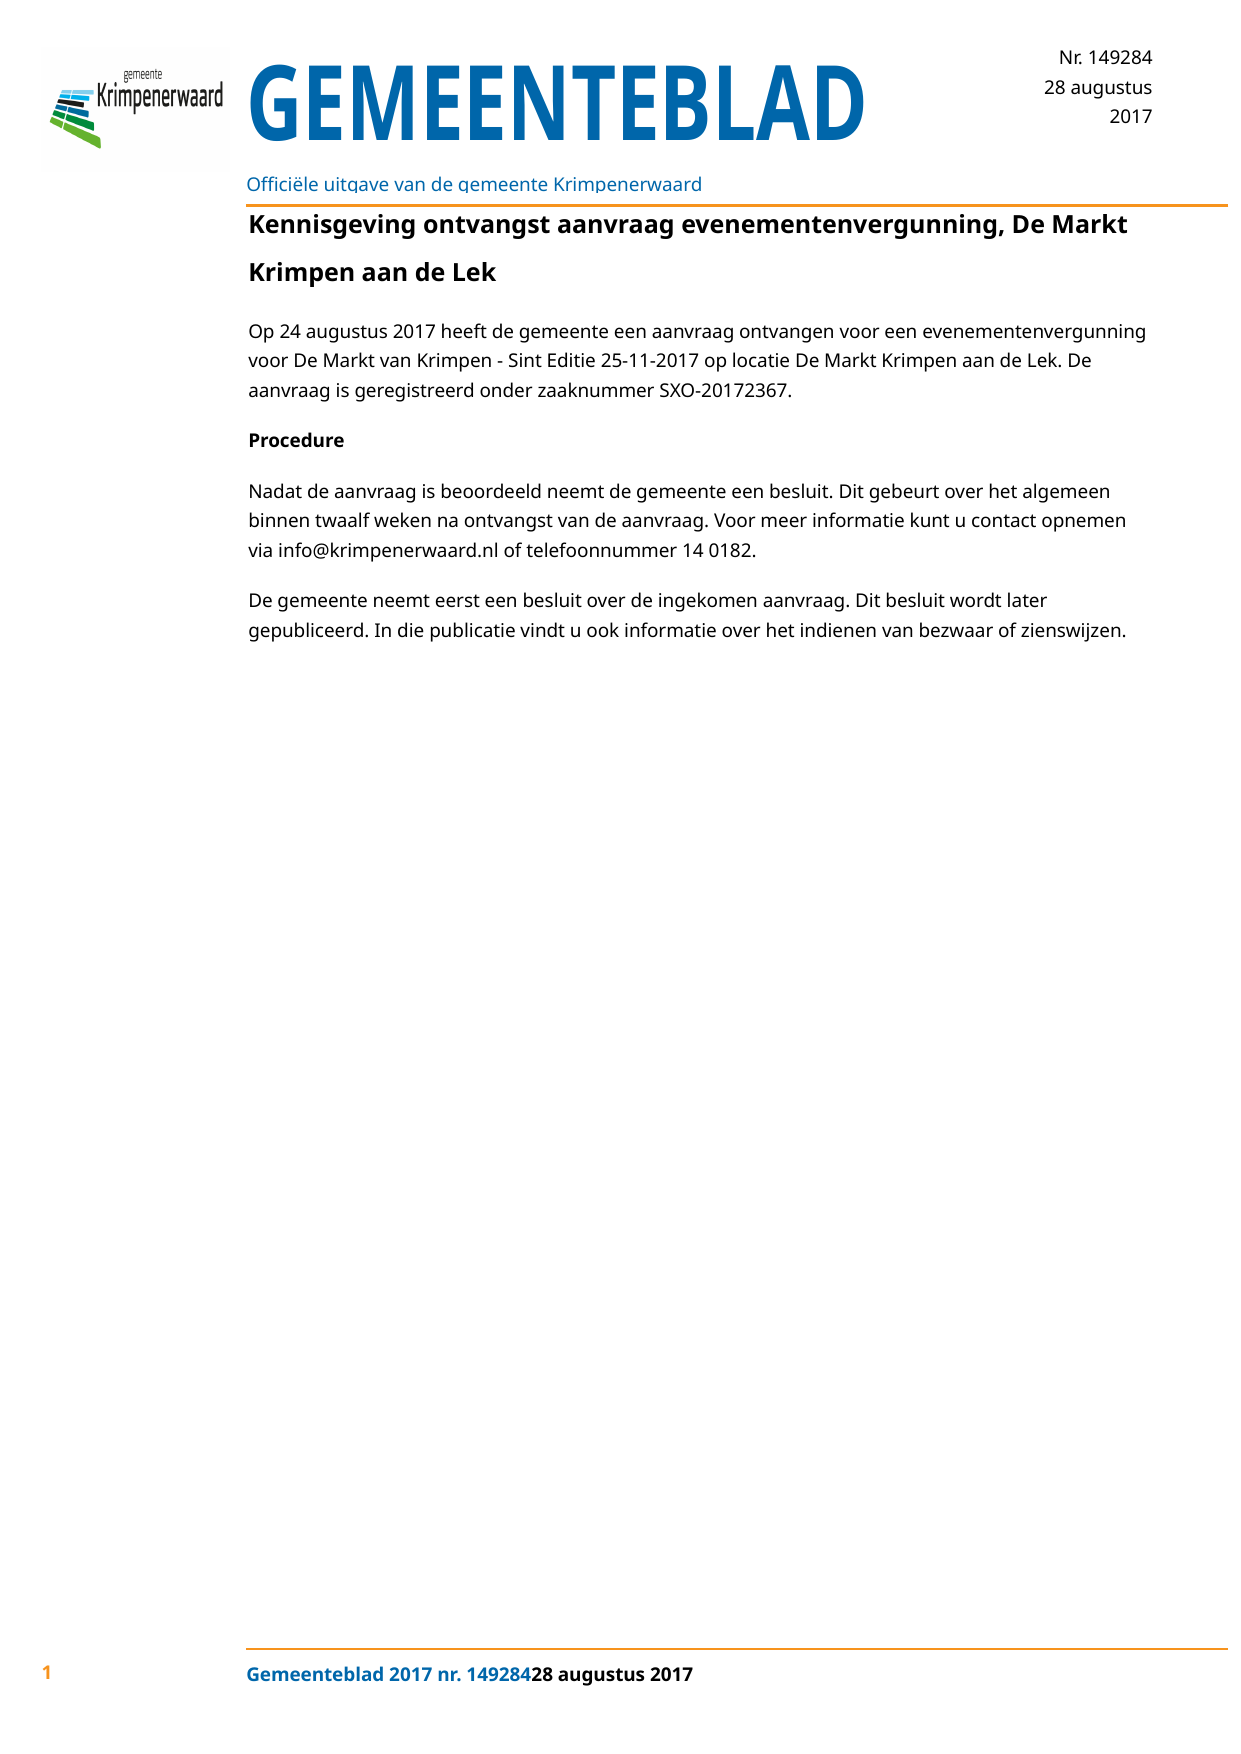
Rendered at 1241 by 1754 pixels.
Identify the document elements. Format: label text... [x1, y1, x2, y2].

picture [41, 47, 231, 172]
text Kennisgeving ontvangst aanvraag evenementenvergunning, De Markt Krimpen aan de Lek [248, 207, 1152, 288]
text Op 24 augustus 2017 heeft de gemeente een aanvraag ontvangen voor een evenementenvergunning voor De Markt van Krimpen - Sint Editie 25-11-2017 op locatie De Markt Krimpen aan de Lek. De aanvraag is geregistreerd onder zaaknummer SXO-20172367. [248, 318, 1152, 403]
text Nadat de aanvraag is beoordeeld neemt de gemeente een besluit. Dit gebeurt over het algemeen binnen twaalf weken na ontvangst van de aanvraag. Voor meer informatie kunt u contact opnemen via info@krimpenerwaard.nl of telefoonnummer 14 0182. [248, 478, 1152, 563]
text Procedure [248, 427, 1152, 453]
text De gemeente neemt eerst een besluit over de ingekomen aanvraag. Dit besluit wordt later gepubliceerd. In die publicatie vindt u ook informatie over het indienen van bezwaar of zienswijzen. [248, 587, 1152, 643]
